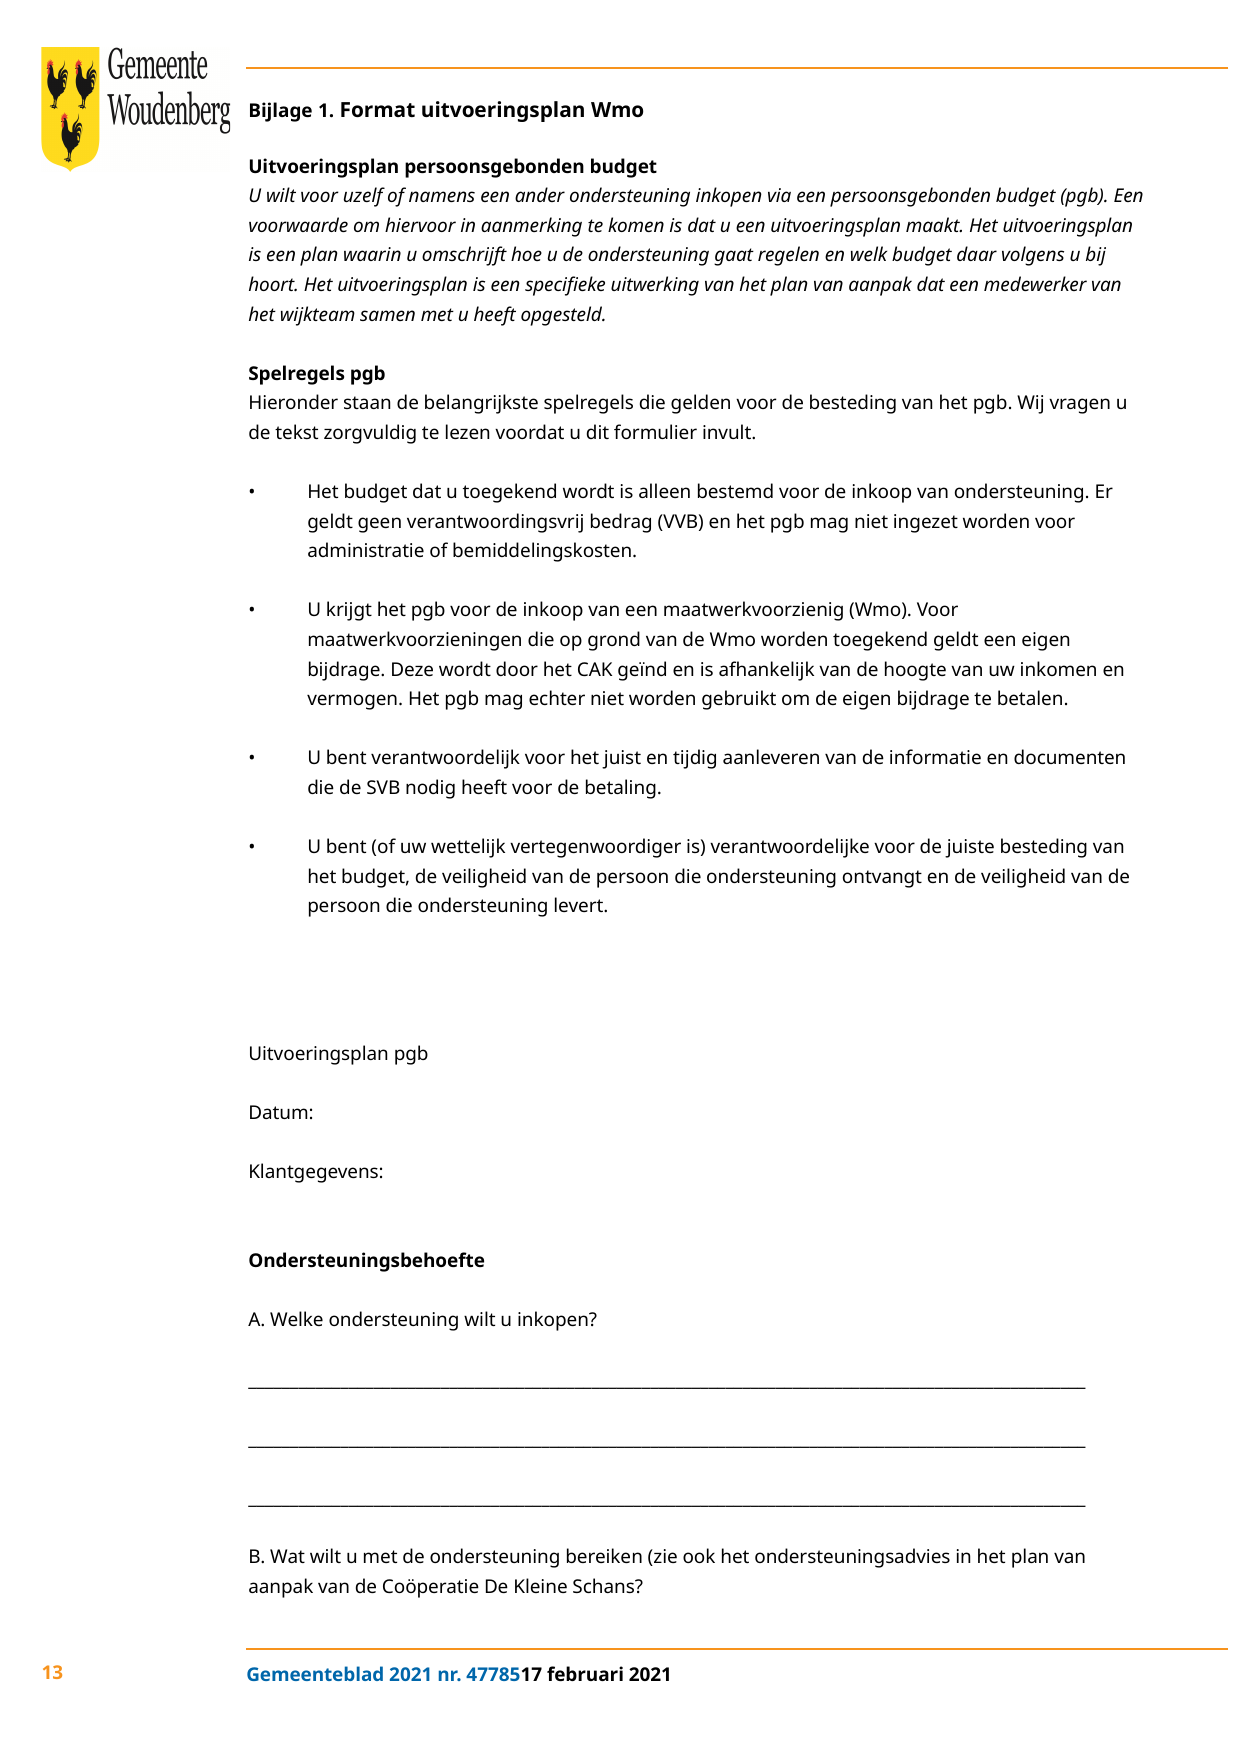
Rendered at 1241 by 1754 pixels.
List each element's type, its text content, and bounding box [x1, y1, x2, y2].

text ____________________________________________________________________________________________________ [248, 1425, 1152, 1451]
list Het budget dat u toegekend wordt is alleen bestemd voor de inkoop van ondersteuning. Er geldt geen verantwoordingsvrij bedrag (VVB) en het pgb mag niet ingezet worden voor administratie of bemiddelingskosten. [248, 478, 1152, 563]
text ____________________________________________________________________________________________________ [248, 1484, 1152, 1510]
list U bent verantwoordelijk voor het juist en tijdig aanleveren van de informatie en documenten die de SVB nodig heeft voor de betaling. [248, 744, 1152, 800]
text B. Wat wilt u met de ondersteuning bereiken (zie ook het ondersteuningsadvies in het plan van aanpak van de Coöperatie De Kleine Schans? [248, 1543, 1152, 1599]
text Klantgegevens: [248, 1159, 1152, 1184]
text Ondersteuningsbehoefte [248, 1247, 1152, 1273]
text A. Welke ondersteuning wilt u inkopen? [248, 1307, 1152, 1332]
list U krijgt het pgb voor de inkoop van een maatwerkvoorzienig (Wmo). Voor maatwerkvoorzieningen die op grond van de Wmo worden toegekend geldt een eigen bijdrage. Deze wordt door het CAK geïnd en is afhankelijk van de hoogte van uw inkomen en vermogen. Het pgb mag echter niet worden gebruikt om de eigen bijdrage te betalen. [248, 597, 1152, 711]
list U bent (of uw wettelijk vertegenwoordiger is) verantwoordelijke voor de juiste besteding van het budget, de veiligheid van de persoon die ondersteuning ontvangt en de veiligheid van de persoon die ondersteuning levert. [248, 833, 1152, 918]
text U wilt voor uzelf of namens een ander ondersteuning inkopen via een persoonsgebonden budget (pgb). Een voorwaarde om hiervoor in aanmerking te komen is dat u een uitvoeringsplan maakt. Het uitvoeringsplan is een plan waarin u omschrijft hoe u de ondersteuning gaat regelen en welk budget daar volgens u bij hoort. Het uitvoeringsplan is een specifieke uitwerking van het plan van aanpak dat een medewerker van het wijkteam samen met u heeft opgesteld. [248, 182, 1152, 327]
text Uitvoeringsplan pgb [248, 1040, 1152, 1066]
text Uitvoeringsplan persoonsgebonden budget [248, 153, 1152, 179]
text Datum: [248, 1099, 1152, 1125]
picture [41, 47, 231, 172]
text Hieronder staan de belangrijkste spelregels die gelden voor de besteding van het pgb. Wij vragen u de tekst zorgvuldig te lezen voordat u dit formulier invult. [248, 389, 1152, 445]
text ____________________________________________________________________________________________________ [248, 1366, 1152, 1392]
text Spelregels pgb [248, 360, 1152, 386]
text Bijlage 1. Format uitvoeringsplan Wmo [248, 95, 1152, 123]
